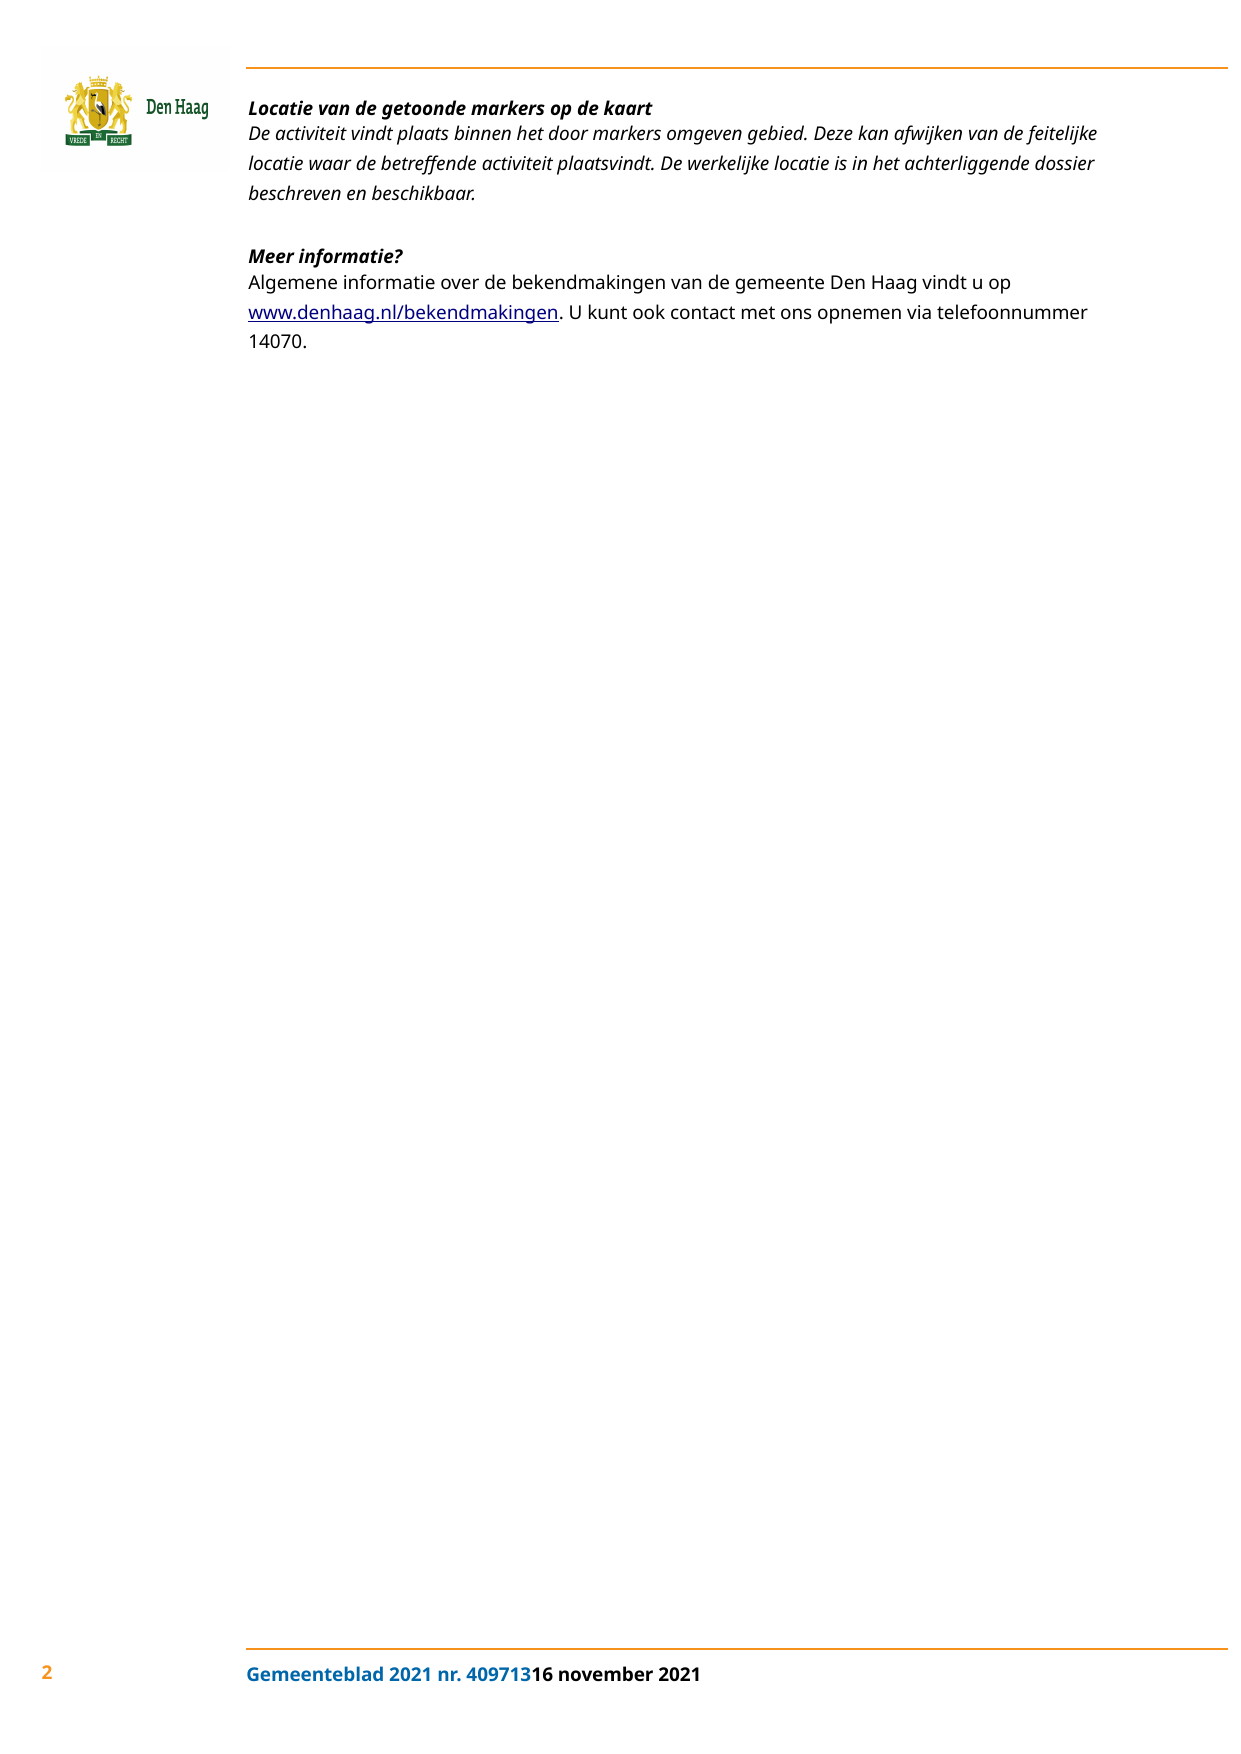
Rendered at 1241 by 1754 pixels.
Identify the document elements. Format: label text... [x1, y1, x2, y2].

text Locatie van de getoonde markers op de kaart [248, 95, 1152, 121]
text Algemene informatie over de bekendmakingen van de gemeente Den Haag vindt u op www.denhaag.nl/bekendmakingen. U kunt ook contact met ons opnemen via telefoonnummer 14070. [248, 269, 1152, 354]
text Meer informatie? [248, 244, 1152, 269]
text De activiteit vindt plaats binnen het door markers omgeven gebied. Deze kan afwijken van de feitelijke locatie waar de betreffende activiteit plaatsvindt. De werkelijke locatie is in het achterliggende dossier beschreven en beschikbaar. [248, 121, 1152, 205]
picture [41, 47, 231, 172]
